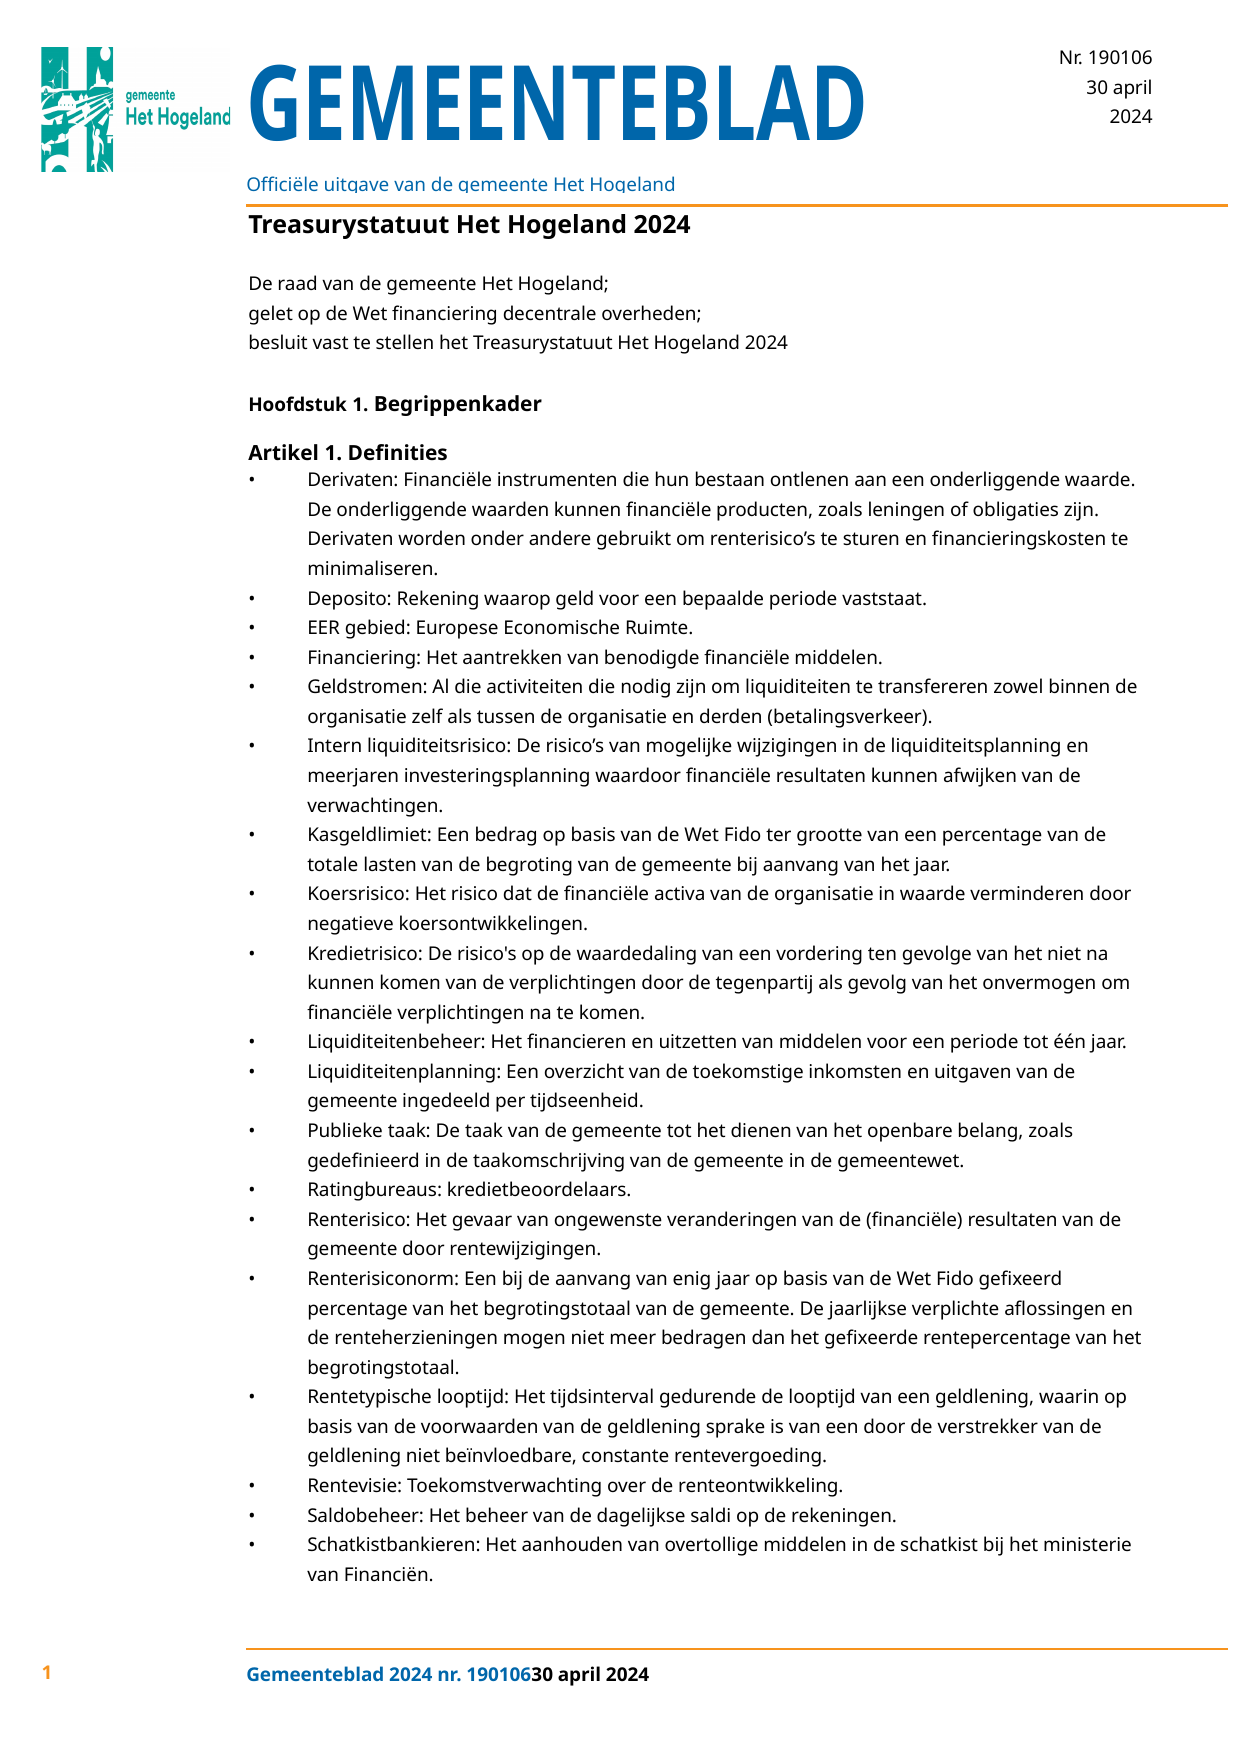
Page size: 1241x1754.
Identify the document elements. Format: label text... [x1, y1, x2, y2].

list Koersrisico: Het risico dat de financiële activa van de organisatie in waarde verminderen door negatieve koersontwikkelingen. [248, 881, 1152, 936]
picture [41, 47, 231, 172]
text besluit vast te stellen het Treasurystatuut Het Hogeland 2024 [248, 329, 1152, 355]
text Artikel 1. Definities [248, 438, 1152, 466]
list Schatkistbankieren: Het aanhouden van overtollige middelen in de schatkist bij het ministerie van Financiën. [248, 1531, 1152, 1587]
list Liquiditeitenbeheer: Het financieren en uitzetten van middelen voor een periode tot één jaar. [248, 1028, 1152, 1054]
list Kasgeldlimiet: Een bedrag op basis van de Wet Fido ter grootte van een percentage van de totale lasten van de begroting van de gemeente bij aanvang van het jaar. [248, 821, 1152, 877]
text De raad van de gemeente Het Hogeland; [248, 270, 1152, 296]
list EER gebied: Europese Economische Ruimte. [248, 614, 1152, 640]
list Renterisico: Het gevaar van ongewenste veranderingen van de (financiële) resultaten van de gemeente door rentewijzigingen. [248, 1206, 1152, 1261]
text Treasurystatuut Het Hogeland 2024 [248, 207, 1152, 241]
list Liquiditeitenplanning: Een overzicht van de toekomstige inkomsten en uitgaven van de gemeente ingedeeld per tijdseenheid. [248, 1058, 1152, 1113]
list Derivaten: Financiële instrumenten die hun bestaan ontlenen aan een onderliggende waarde. De onderliggende waarden kunnen financiële producten, zoals leningen of obligaties zijn. Derivaten worden onder andere gebruikt om renterisico’s te sturen en financieringskosten te minimaliseren. [248, 466, 1152, 581]
list Ratingbureaus: kredietbeoordelaars. [248, 1176, 1152, 1202]
list Deposito: Rekening waarop geld voor een bepaalde periode vaststaat. [248, 585, 1152, 610]
list Financiering: Het aantrekken van benodigde financiële middelen. [248, 644, 1152, 669]
list Geldstromen: Al die activiteiten die nodig zijn om liquiditeiten te transfereren zowel binnen de organisatie zelf als tussen de organisatie en derden (betalingsverkeer). [248, 673, 1152, 729]
list Kredietrisico: De risico's op de waardedaling van een vordering ten gevolge van het niet na kunnen komen van de verplichtingen door de tegenpartij als gevolg van het onvermogen om financiële verplichtingen na te komen. [248, 940, 1152, 1024]
list Rentetypische looptijd: Het tijdsinterval gedurende de looptijd van een geldlening, waarin op basis van de voorwaarden van de geldlening sprake is van een door de verstrekker van de geldlening niet beïnvloedbare, constante rentevergoeding. [248, 1383, 1152, 1468]
list Rentevisie: Toekomstverwachting over de renteontwikkeling. [248, 1472, 1152, 1498]
list Intern liquiditeitsrisico: De risico’s van mogelijke wijzigingen in de liquiditeitsplanning en meerjaren investeringsplanning waardoor financiële resultaten kunnen afwijken van de verwachtingen. [248, 733, 1152, 817]
text Hoofdstuk 1. Begrippenkader [248, 389, 1152, 417]
text gelet op de Wet financiering decentrale overheden; [248, 300, 1152, 326]
list Saldobeheer: Het beheer van de dagelijkse saldi op de rekeningen. [248, 1502, 1152, 1527]
list Publieke taak: De taak van de gemeente tot het dienen van het openbare belang, zoals gedefinieerd in de taakomschrijving van de gemeente in de gemeentewet. [248, 1117, 1152, 1172]
list Renterisiconorm: Een bij de aanvang van enig jaar op basis van de Wet Fido gefixeerd percentage van het begrotingstotaal van de gemeente. De jaarlijkse verplichte aflossingen en de renteherzieningen mogen niet meer bedragen dan het gefixeerde rentepercentage van het begrotingstotaal. [248, 1265, 1152, 1379]
